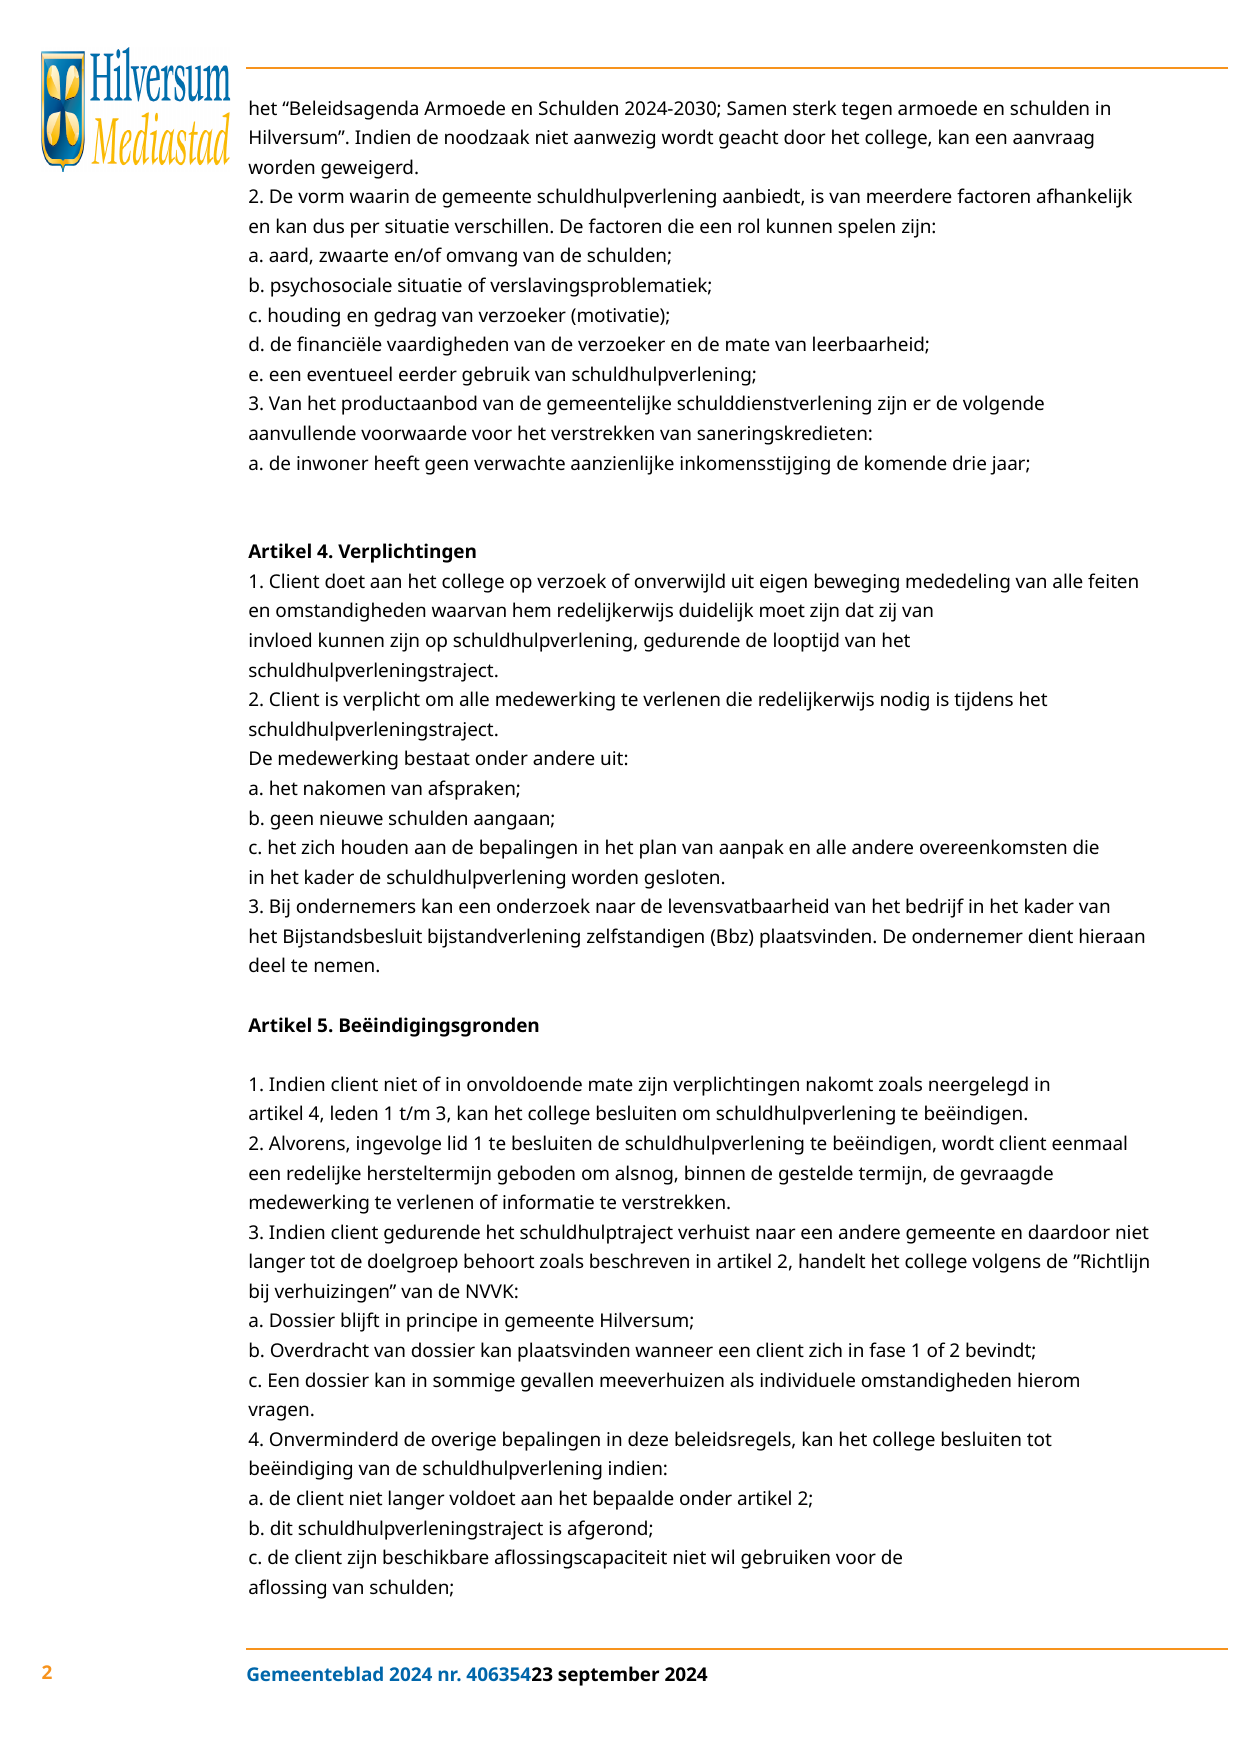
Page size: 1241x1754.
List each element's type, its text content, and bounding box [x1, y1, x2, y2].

text c. houding en gedrag van verzoeker (motivatie); [248, 302, 1152, 328]
text c. het zich houden aan de bepalingen in het plan van aanpak en alle andere overeenkomsten die [248, 834, 1152, 860]
text e. een eventueel eerder gebruik van schuldhulpverlening; [248, 361, 1152, 387]
text Artikel 5. Beëindigingsgronden [248, 1012, 1152, 1038]
text c. Een dossier kan in sommige gevallen meeverhuizen als individuele omstandigheden hierom vragen. [248, 1367, 1152, 1422]
text a. het nakomen van afspraken; [248, 775, 1152, 801]
text het Bijstandsbesluit bijstandverlening zelfstandigen (Bbz) plaatsvinden. De ondernemer dient hieraan deel te nemen. [248, 923, 1152, 978]
text het “Beleidsagenda Armoede en Schulden 2024-2030; Samen sterk tegen armoede en schulden in Hilversum”. Indien de noodzaak niet aanwezig wordt geacht door het college, kan een aanvraag worden geweigerd. [248, 95, 1152, 180]
text 3. Van het productaanbod van de gemeentelijke schulddienstverlening zijn er de volgende aanvullende voorwaarde voor het verstrekken van saneringskredieten: [248, 391, 1152, 446]
text 3. Bij ondernemers kan een onderzoek naar de levensvatbaarheid van het bedrijf in het kader van [248, 893, 1152, 919]
text a. de inwoner heeft geen verwachte aanzienlijke inkomensstijging de komende drie jaar; [248, 450, 1152, 476]
text b. geen nieuwe schulden aangaan; [248, 805, 1152, 831]
text b. Overdracht van dossier kan plaatsvinden wanneer een client zich in fase 1 of 2 bevindt; [248, 1337, 1152, 1363]
text in het kader de schuldhulpverlening worden gesloten. [248, 864, 1152, 890]
text 2. De vorm waarin de gemeente schuldhulpverlening aanbiedt, is van meerdere factoren afhankelijk en kan dus per situatie verschillen. De factoren die een rol kunnen spelen zijn: [248, 183, 1152, 239]
text a. aard, zwaarte en/of omvang van de schulden; [248, 243, 1152, 268]
text 3. Indien client gedurende het schuldhulptraject verhuist naar een andere gemeente en daardoor niet langer tot de doelgroep behoort zoals beschreven in artikel 2, handelt het college volgens de ”Richtlijn bij verhuizingen” van de NVVK: [248, 1219, 1152, 1304]
text De medewerking bestaat onder andere uit: [248, 746, 1152, 771]
text a. de client niet langer voldoet aan het bepaalde onder artikel 2; [248, 1485, 1152, 1511]
picture [41, 47, 231, 172]
text schuldhulpverleningstraject. [248, 657, 1152, 683]
text 4. Onverminderd de overige bepalingen in deze beleidsregels, kan het college besluiten tot beëindiging van de schuldhulpverlening indien: [248, 1426, 1152, 1481]
text c. de client zijn beschikbare aflossingscapaciteit niet wil gebruiken voor de [248, 1544, 1152, 1570]
text invloed kunnen zijn op schuldhulpverlening, gedurende de looptijd van het [248, 627, 1152, 653]
text d. de financiële vaardigheden van de verzoeker en de mate van leerbaarheid; [248, 331, 1152, 357]
text 2. Client is verplicht om alle medewerking te verlenen die redelijkerwijs nodig is tijdens het schuldhulpverleningstraject. [248, 686, 1152, 742]
text b. dit schuldhulpverleningstraject is afgerond; [248, 1515, 1152, 1541]
text 1. Indien client niet of in onvoldoende mate zijn verplichtingen nakomt zoals neergelegd in [248, 1071, 1152, 1097]
text 2. Alvorens, ingevolge lid 1 te besluiten de schuldhulpverlening te beëindigen, wordt client eenmaal een redelijke hersteltermijn geboden om alsnog, binnen de gestelde termijn, de gevraagde medewerking te verlenen of informatie te verstrekken. [248, 1130, 1152, 1215]
text aflossing van schulden; [248, 1574, 1152, 1600]
text a. Dossier blijft in principe in gemeente Hilversum; [248, 1308, 1152, 1333]
text Artikel 4. Verplichtingen [248, 538, 1152, 564]
text artikel 4, leden 1 t/m 3, kan het college besluiten om schuldhulpverlening te beëindigen. [248, 1101, 1152, 1126]
text 1. Client doet aan het college op verzoek of onverwijld uit eigen beweging mededeling van alle feiten en omstandigheden waarvan hem redelijkerwijs duidelijk moet zijn dat zij van [248, 568, 1152, 623]
text b. psychosociale situatie of verslavingsproblematiek; [248, 272, 1152, 298]
